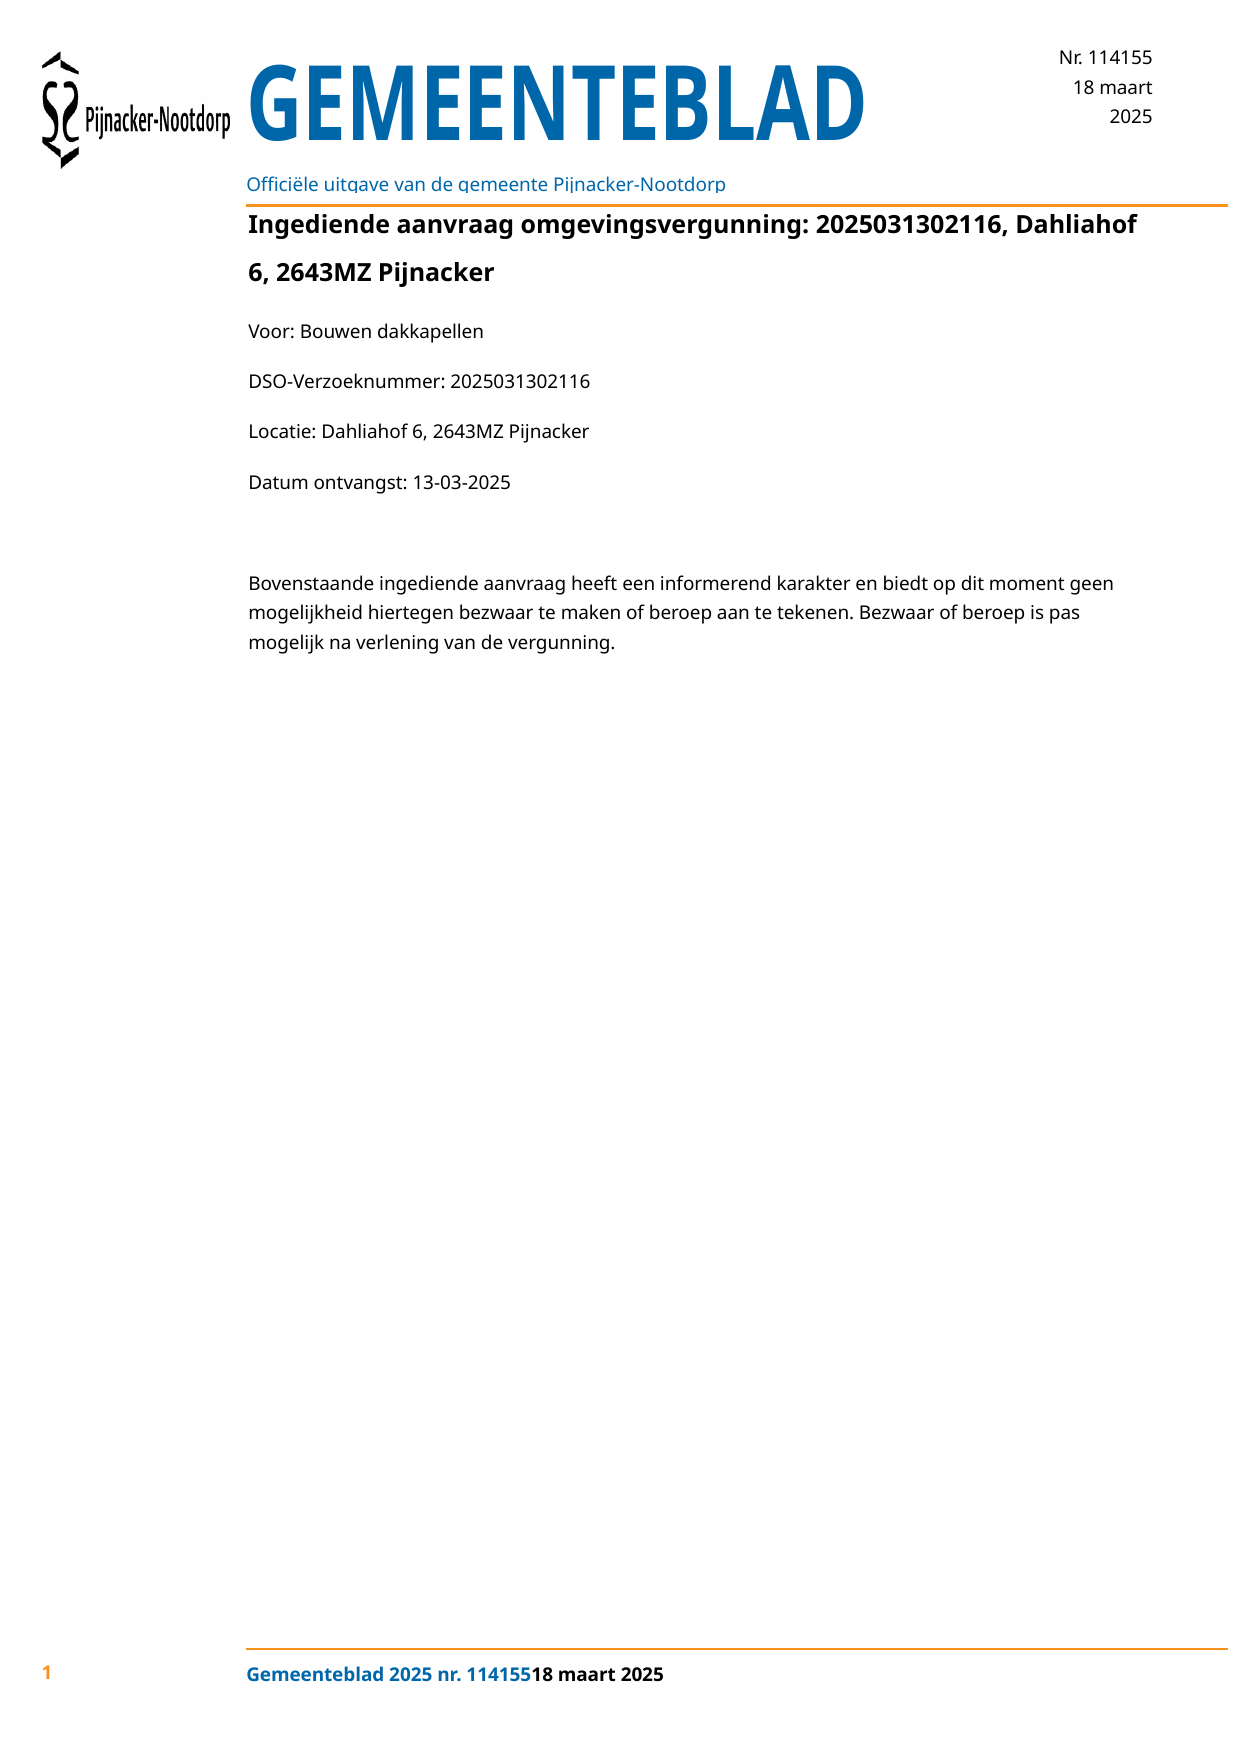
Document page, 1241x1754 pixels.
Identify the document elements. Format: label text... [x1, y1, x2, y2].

text Ingediende aanvraag omgevingsvergunning: 2025031302116, Dahliahof 6, 2643MZ Pijnacker [248, 207, 1152, 288]
text Voor: Bouwen dakkapellen [248, 318, 1152, 344]
text DSO-Verzoeknummer: 2025031302116 [248, 368, 1152, 394]
text Datum ontvangst: 13-03-2025 [248, 469, 1152, 495]
text Locatie: Dahliahof 6, 2643MZ Pijnacker [248, 419, 1152, 444]
picture [41, 47, 231, 172]
text Bovenstaande ingediende aanvraag heeft een informerend karakter en biedt op dit moment geen mogelijkheid hiertegen bezwaar te maken of beroep aan te tekenen. Bezwaar of beroep is pas mogelijk na verlening van de vergunning. [248, 570, 1152, 655]
